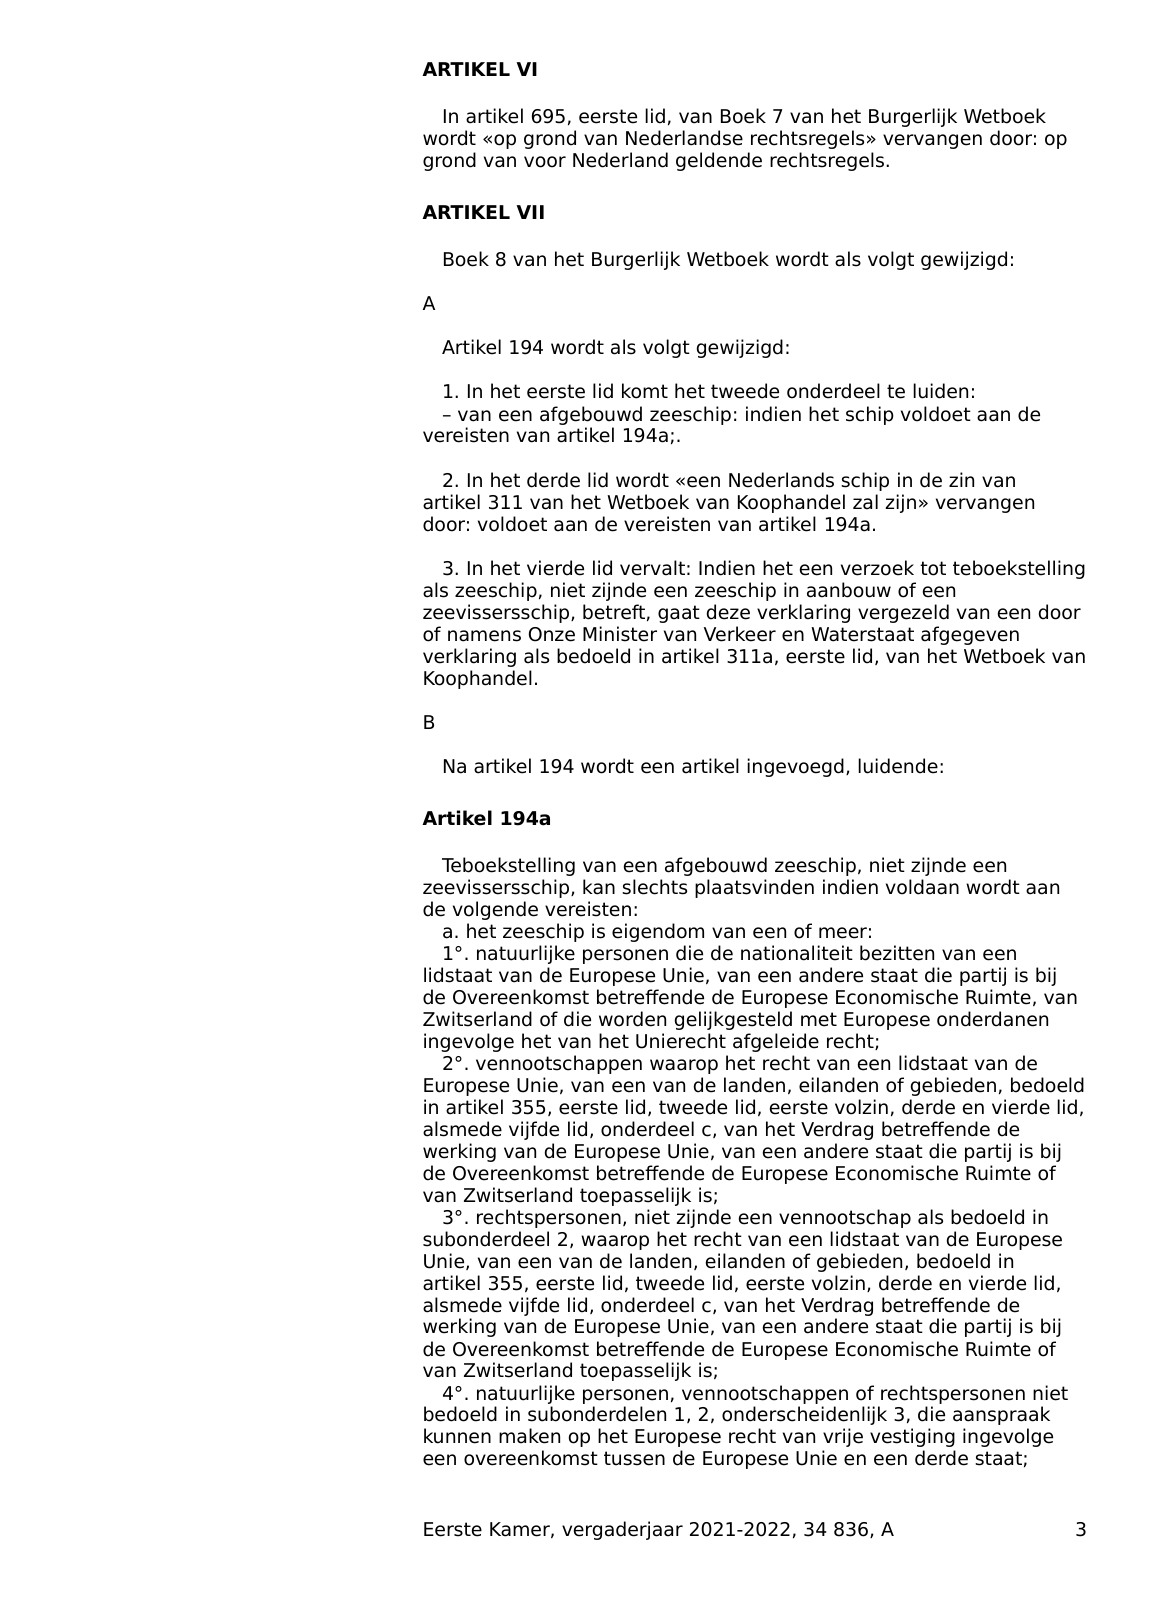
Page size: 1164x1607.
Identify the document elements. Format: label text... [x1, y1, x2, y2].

text 2. In het derde lid wordt «een Nederlands schip in de zin van artikel 311 van het Wetboek van Koophandel zal zijn» vervangen door: voldoet aan de vereisten van artikel 194a. [422, 469, 1087, 536]
text 1°. natuurlijke personen die de nationaliteit bezitten van een lidstaat van de Europese Unie, van een andere staat die partij is bij de Overeenkomst betreffende de Europese Economische Ruimte, van Zwitserland of die worden gelijkgesteld met Europese onderdanen ingevolge het van het Unierecht afgeleide recht; [422, 943, 1087, 1053]
text a. het zeeschip is eigendom van een of meer: [422, 921, 1087, 943]
subtitle ARTIKEL VII [422, 202, 1087, 224]
text Boek 8 van het Burgerlijk Wetboek wordt als volgt gewijzigd: [422, 249, 1087, 271]
text 2°. vennootschappen waarop het recht van een lidstaat van de Europese Unie, van een van de landen, eilanden of gebieden, bedoeld in artikel 355, eerste lid, tweede lid, eerste volzin, derde en vierde lid, alsmede vijfde lid, onderdeel c, van het Verdrag betreffende de werking van de Europese Unie, van een andere staat die partij is bij de Overeenkomst betreffende de Europese Economische Ruimte of van Zwitserland toepasselijk is; [422, 1053, 1087, 1207]
subtitle ARTIKEL VI [422, 59, 1087, 81]
subtitle Artikel 194a [422, 808, 1087, 830]
text 1. In het eerste lid komt het tweede onderdeel te luiden: [422, 381, 1087, 403]
text Teboekstelling van een afgebouwd zeeschip, niet zijnde een zeevissersschip, kan slechts plaatsvinden indien voldaan wordt aan de volgende vereisten: [422, 855, 1087, 921]
text – van een afgebouwd zeeschip: indien het schip voldoet aan de vereisten van artikel 194a;. [422, 403, 1087, 447]
text B [422, 712, 1087, 734]
text Artikel 194 wordt als volgt gewijzigd: [422, 337, 1087, 359]
text Na artikel 194 wordt een artikel ingevoegd, luidende: [422, 756, 1087, 778]
text 3°. rechtspersonen, niet zijnde een vennootschap als bedoeld in subonderdeel 2, waarop het recht van een lidstaat van de Europese Unie, van een van de landen, eilanden of gebieden, bedoeld in artikel 355, eerste lid, tweede lid, eerste volzin, derde en vierde lid, alsmede vijfde lid, onderdeel c, van het Verdrag betreffende de werking van de Europese Unie, van een andere staat die partij is bij de Overeenkomst betreffende de Europese Economische Ruimte of van Zwitserland toepasselijk is; [422, 1207, 1087, 1382]
text A [422, 293, 1087, 315]
text In artikel 695, eerste lid, van Boek 7 van het Burgerlijk Wetboek wordt «op grond van Nederlandse rechtsregels» vervangen door: op grond van voor Nederland geldende rechtsregels. [422, 106, 1087, 172]
text 3. In het vierde lid vervalt: Indien het een verzoek tot teboekstelling als zeeschip, niet zijnde een zeeschip in aanbouw of een zeevissersschip, betreft, gaat deze verklaring vergezeld van een door of namens Onze Minister van Verkeer en Waterstaat afgegeven verklaring als bedoeld in artikel 311a, eerste lid, van het Wetboek van Koophandel. [422, 558, 1087, 689]
text 4°. natuurlijke personen, vennootschappen of rechtspersonen niet bedoeld in subonderdelen 1, 2, onderscheidenlijk 3, die aanspraak kunnen maken op het Europese recht van vrije vestiging ingevolge een overeenkomst tussen de Europese Unie en een derde staat; [422, 1382, 1087, 1470]
